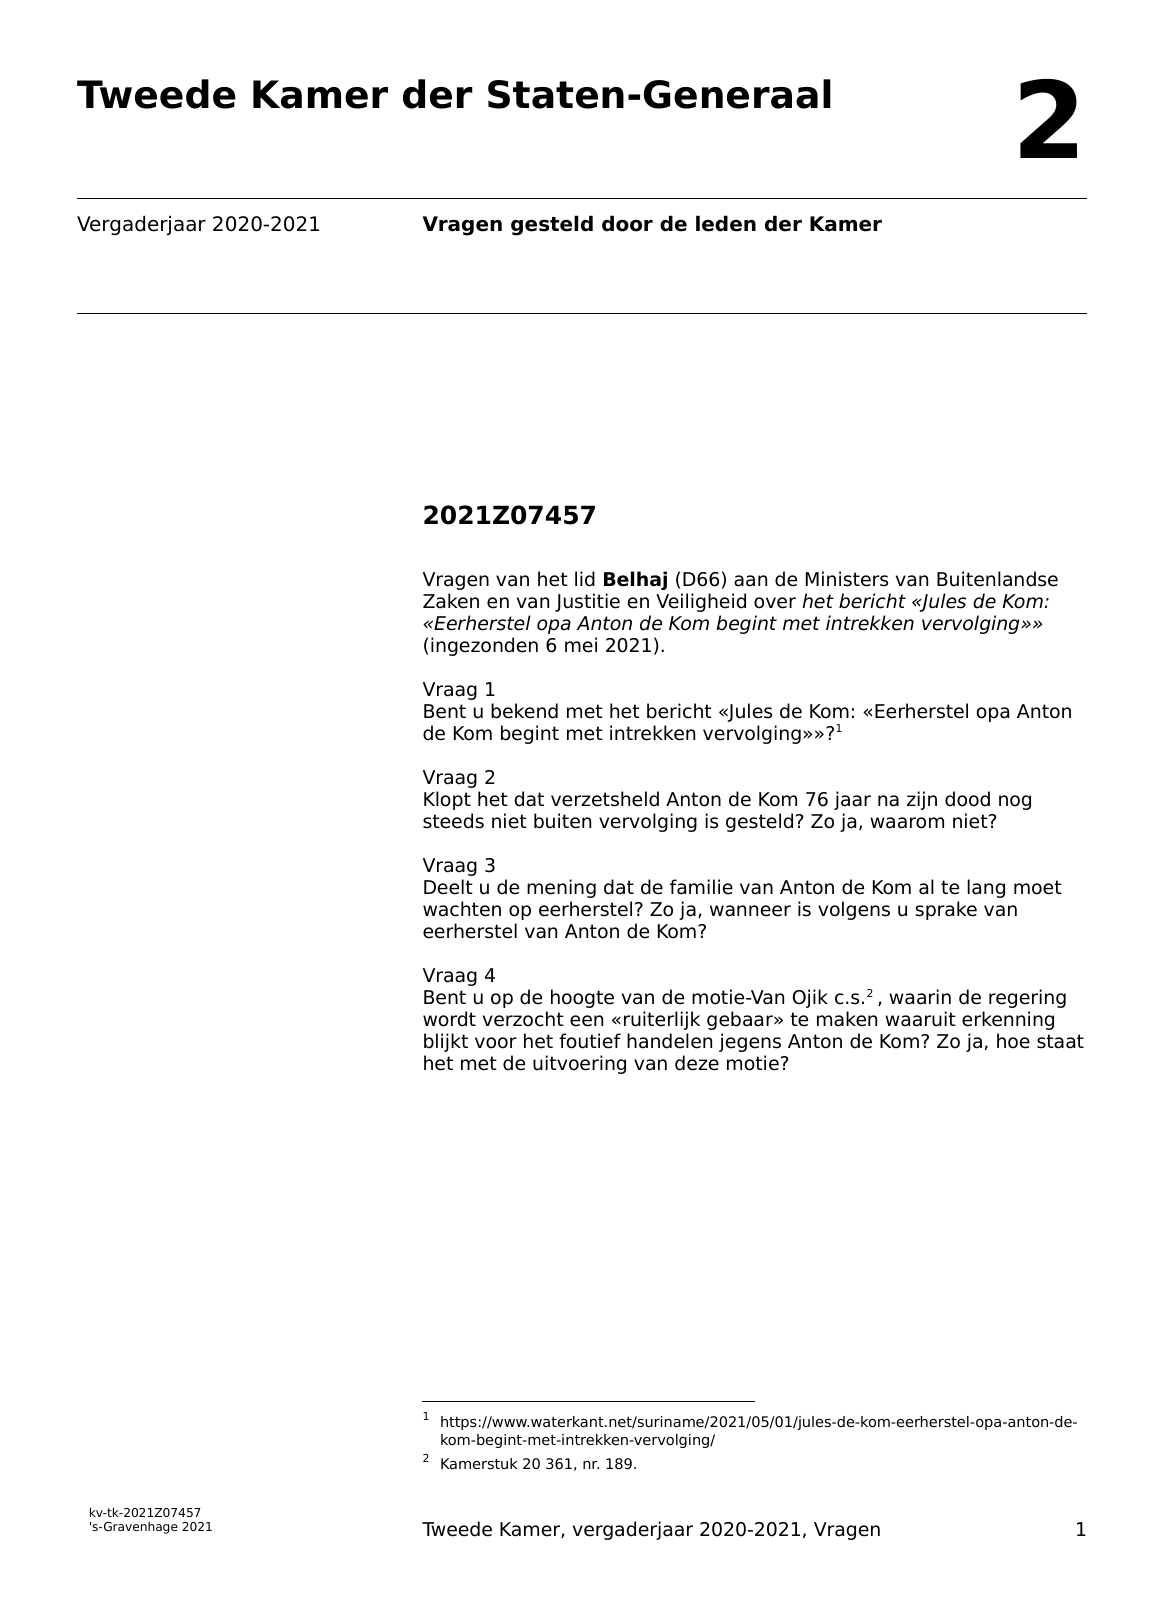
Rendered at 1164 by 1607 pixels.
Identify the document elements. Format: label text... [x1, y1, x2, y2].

text kv-tk-2021Z07457 [88, 1506, 323, 1520]
table_cell Vergaderjaar 2020-2021 [77, 199, 422, 313]
table_header Tweede Kamer der Staten-Generaal [77, 59, 886, 198]
table_header 2 [886, 59, 1087, 198]
text Vraag 4 [422, 965, 1087, 987]
text Kamerstuk 20 361, nr. 189. [422, 1452, 1087, 1474]
table_cell Vragen gesteld door de leden der Kamer [422, 199, 1087, 313]
text 2021Z07457 [422, 501, 1087, 531]
text https://www.waterkant.net/suriname/2021/05/01/jules-de-kom-eerherstel-opa-anton-de-kom-begint-met-intrekken-vervolging/ [422, 1410, 1087, 1449]
text 's-Gravenhage 2021 [88, 1520, 323, 1534]
text Bent u op de hoogte van de motie-Van Ojik c.s., waarin de regering wordt verzocht een «ruiterlijk gebaar» te maken waaruit erkenning blijkt voor het foutief handelen jegens Anton de Kom? Zo ja, hoe staat het met de uitvoering van deze motie? [422, 987, 1087, 1075]
text Vragen van het lid Belhaj (D66) aan de Ministers van Buitenlandse Zaken en van Justitie en Veiligheid over het bericht «Jules de Kom: «Eerherstel opa Anton de Kom begint met intrekken vervolging»» (ingezonden 6 mei 2021). [422, 569, 1087, 657]
text Vraag 3 [422, 855, 1087, 877]
text Bent u bekend met het bericht «Jules de Kom: «Eerherstel opa Anton de Kom begint met intrekken vervolging»»? [422, 701, 1087, 745]
text Klopt het dat verzetsheld Anton de Kom 76 jaar na zijn dood nog steeds niet buiten vervolging is gesteld? Zo ja, waarom niet? [422, 789, 1087, 833]
text Vraag 1 [422, 679, 1087, 701]
text Deelt u de mening dat de familie van Anton de Kom al te lang moet wachten op eerherstel? Zo ja, wanneer is volgens u sprake van eerherstel van Anton de Kom? [422, 877, 1087, 943]
text Vraag 2 [422, 767, 1087, 789]
